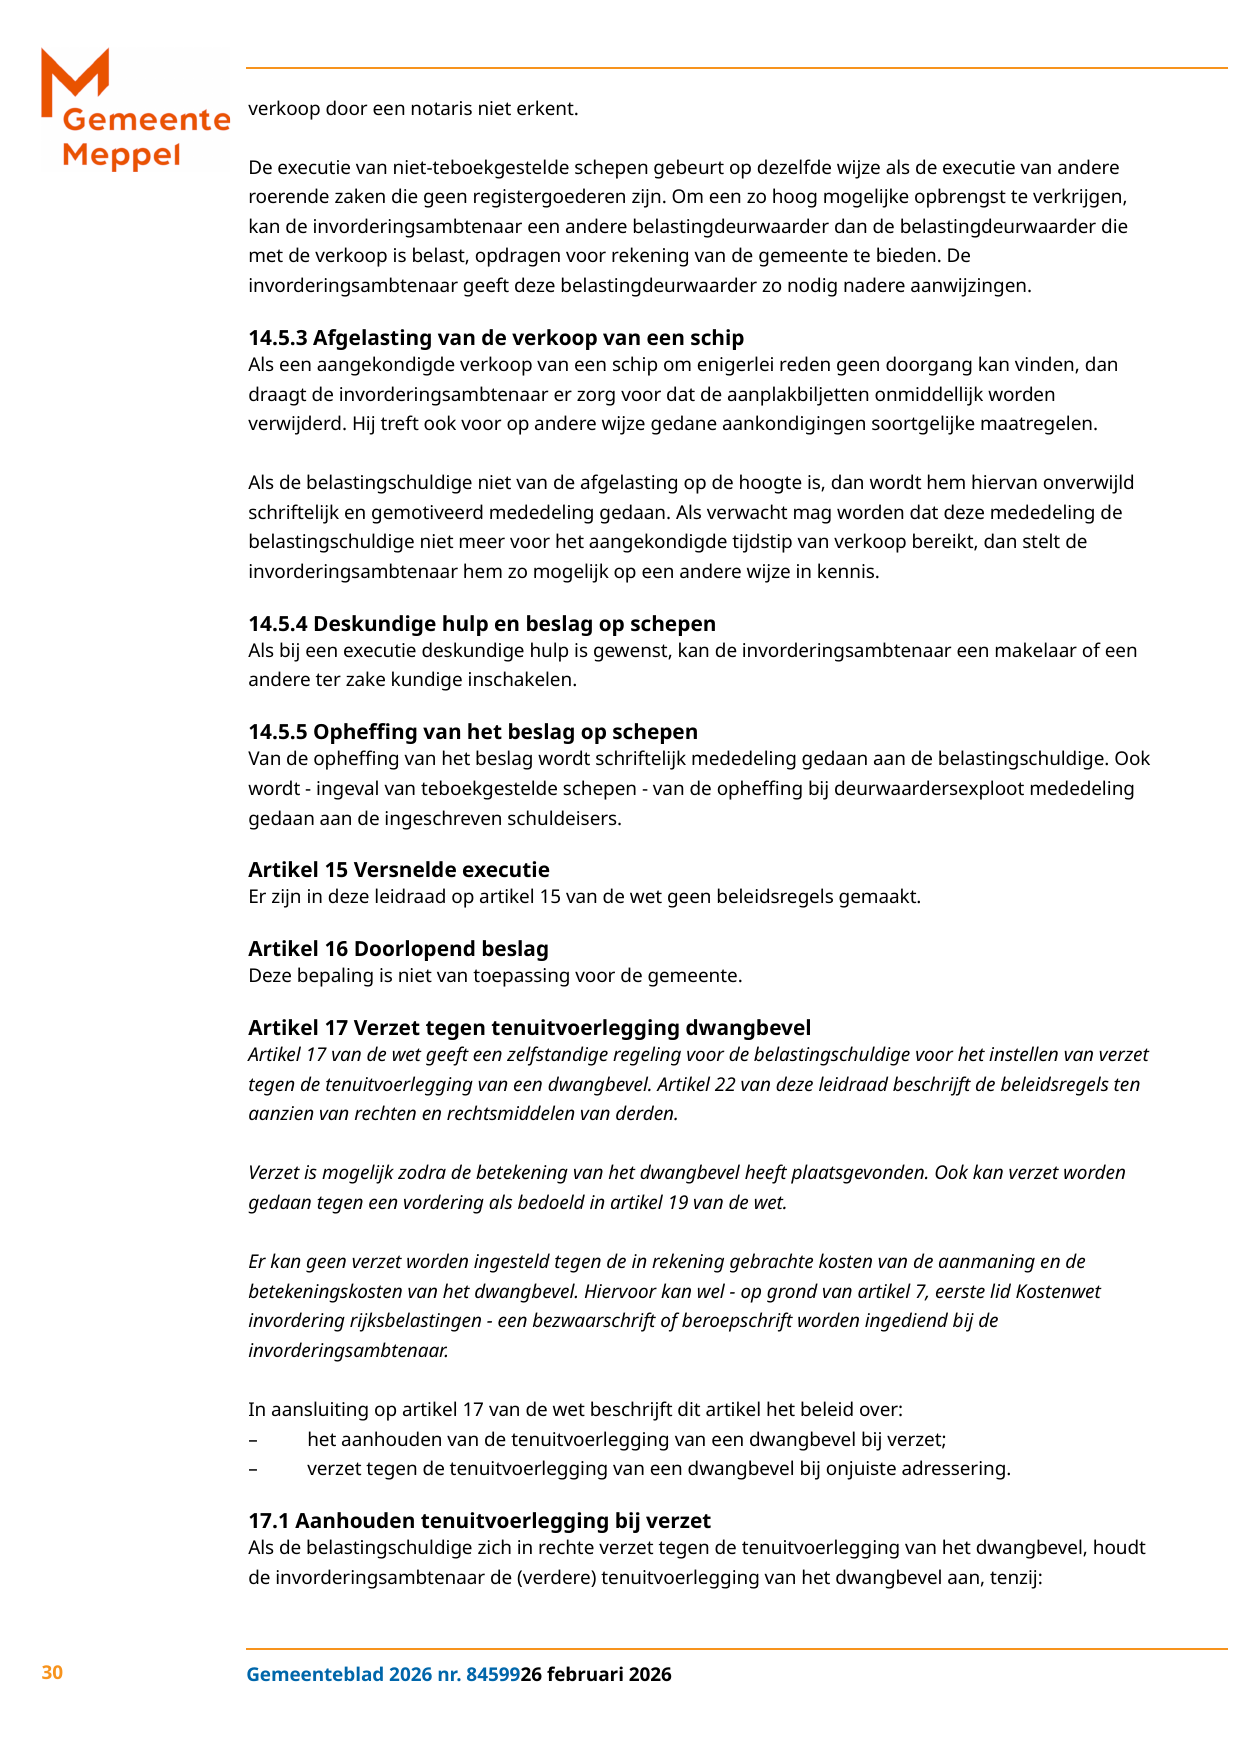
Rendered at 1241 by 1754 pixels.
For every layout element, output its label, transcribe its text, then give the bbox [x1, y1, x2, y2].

text Als de belastingschuldige zich in rechte verzet tegen de tenuitvoerlegging van het dwangbevel, houdt de invorderingsambtenaar de (verdere) tenuitvoerlegging van het dwangbevel aan, tenzij: [248, 1534, 1152, 1589]
text Artikel 17 van de wet geeft een zelfstandige regeling voor de belastingschuldige voor het instellen van verzet tegen de tenuitvoerlegging van een dwangbevel. Artikel 22 van deze leidraad beschrijft de beleidsregels ten aanzien van rechten en rechtsmiddelen van derden. [248, 1041, 1152, 1126]
text In aansluiting op artikel 17 van de wet beschrijft dit artikel het beleid over: [248, 1396, 1152, 1422]
text Als bij een executie deskundige hulp is gewenst, kan de invorderingsambtenaar een makelaar of een andere ter zake kundige inschakelen. [248, 637, 1152, 692]
text 14.5.4 Deskundige hulp en beslag op schepen [248, 609, 1152, 637]
list het aanhouden van de tenuitvoerlegging van een dwangbevel bij verzet; [248, 1426, 1152, 1452]
text Van de opheffing van het beslag wordt schriftelijk mededeling gedaan aan de belastingschuldige. Ook wordt - ingeval van teboekgestelde schepen - van de opheffing bij deurwaardersexploot mededeling gedaan aan de ingeschreven schuldeisers. [248, 746, 1152, 830]
text 17.1 Aanhouden tenuitvoerlegging bij verzet [248, 1506, 1152, 1534]
text Artikel 16 Doorlopend beslag [248, 934, 1152, 962]
text 14.5.3 Afgelasting van de verkoop van een schip [248, 323, 1152, 351]
text Artikel 15 Versnelde executie [248, 855, 1152, 883]
text verkoop door een notaris niet erkent. [248, 95, 1152, 121]
text Er zijn in deze leidraad op artikel 15 van de wet geen beleidsregels gemaakt. [248, 883, 1152, 909]
text Artikel 17 Verzet tegen tenuitvoerlegging dwangbevel [248, 1013, 1152, 1041]
text De executie van niet-teboekgestelde schepen gebeurt op dezelfde wijze als de executie van andere roerende zaken die geen registergoederen zijn. Om een zo hoog mogelijke opbrengst te verkrijgen, kan de invorderingsambtenaar een andere belastingdeurwaarder dan de belastingdeurwaarder die met de verkoop is belast, opdragen voor rekening van de gemeente te bieden. De invorderingsambtenaar geeft deze belastingdeurwaarder zo nodig nadere aanwijzingen. [248, 154, 1152, 298]
text Deze bepaling is niet van toepassing voor de gemeente. [248, 962, 1152, 988]
text Er kan geen verzet worden ingesteld tegen de in rekening gebrachte kosten van de aanmaning en de betekeningskosten van het dwangbevel. Hiervoor kan wel - op grond van artikel 7, eerste lid Kostenwet invordering rijksbelastingen - een bezwaarschrift of beroepschrift worden ingediend bij de invorderingsambtenaar. [248, 1248, 1152, 1363]
text Als de belastingschuldige niet van de afgelasting op de hoogte is, dan wordt hem hiervan onverwijld schriftelijk en gemotiveerd mededeling gedaan. Als verwacht mag worden dat deze mededeling de belastingschuldige niet meer voor het aangekondigde tijdstip van verkoop bereikt, dan stelt de invorderingsambtenaar hem zo mogelijk op een andere wijze in kennis. [248, 469, 1152, 584]
text Als een aangekondigde verkoop van een schip om enigerlei reden geen doorgang kan vinden, dan draagt de invorderingsambtenaar er zorg voor dat de aanplakbiljetten onmiddellijk worden verwijderd. Hij treft ook voor op andere wijze gedane aankondigingen soortgelijke maatregelen. [248, 351, 1152, 436]
picture [41, 47, 231, 172]
text 14.5.5 Opheffing van het beslag op schepen [248, 717, 1152, 746]
text Verzet is mogelijk zodra de betekening van het dwangbevel heeft plaatsgevonden. Ook kan verzet worden gedaan tegen een vordering als bedoeld in artikel 19 van de wet. [248, 1159, 1152, 1215]
list verzet tegen de tenuitvoerlegging van een dwangbevel bij onjuiste adressering. [248, 1455, 1152, 1481]
